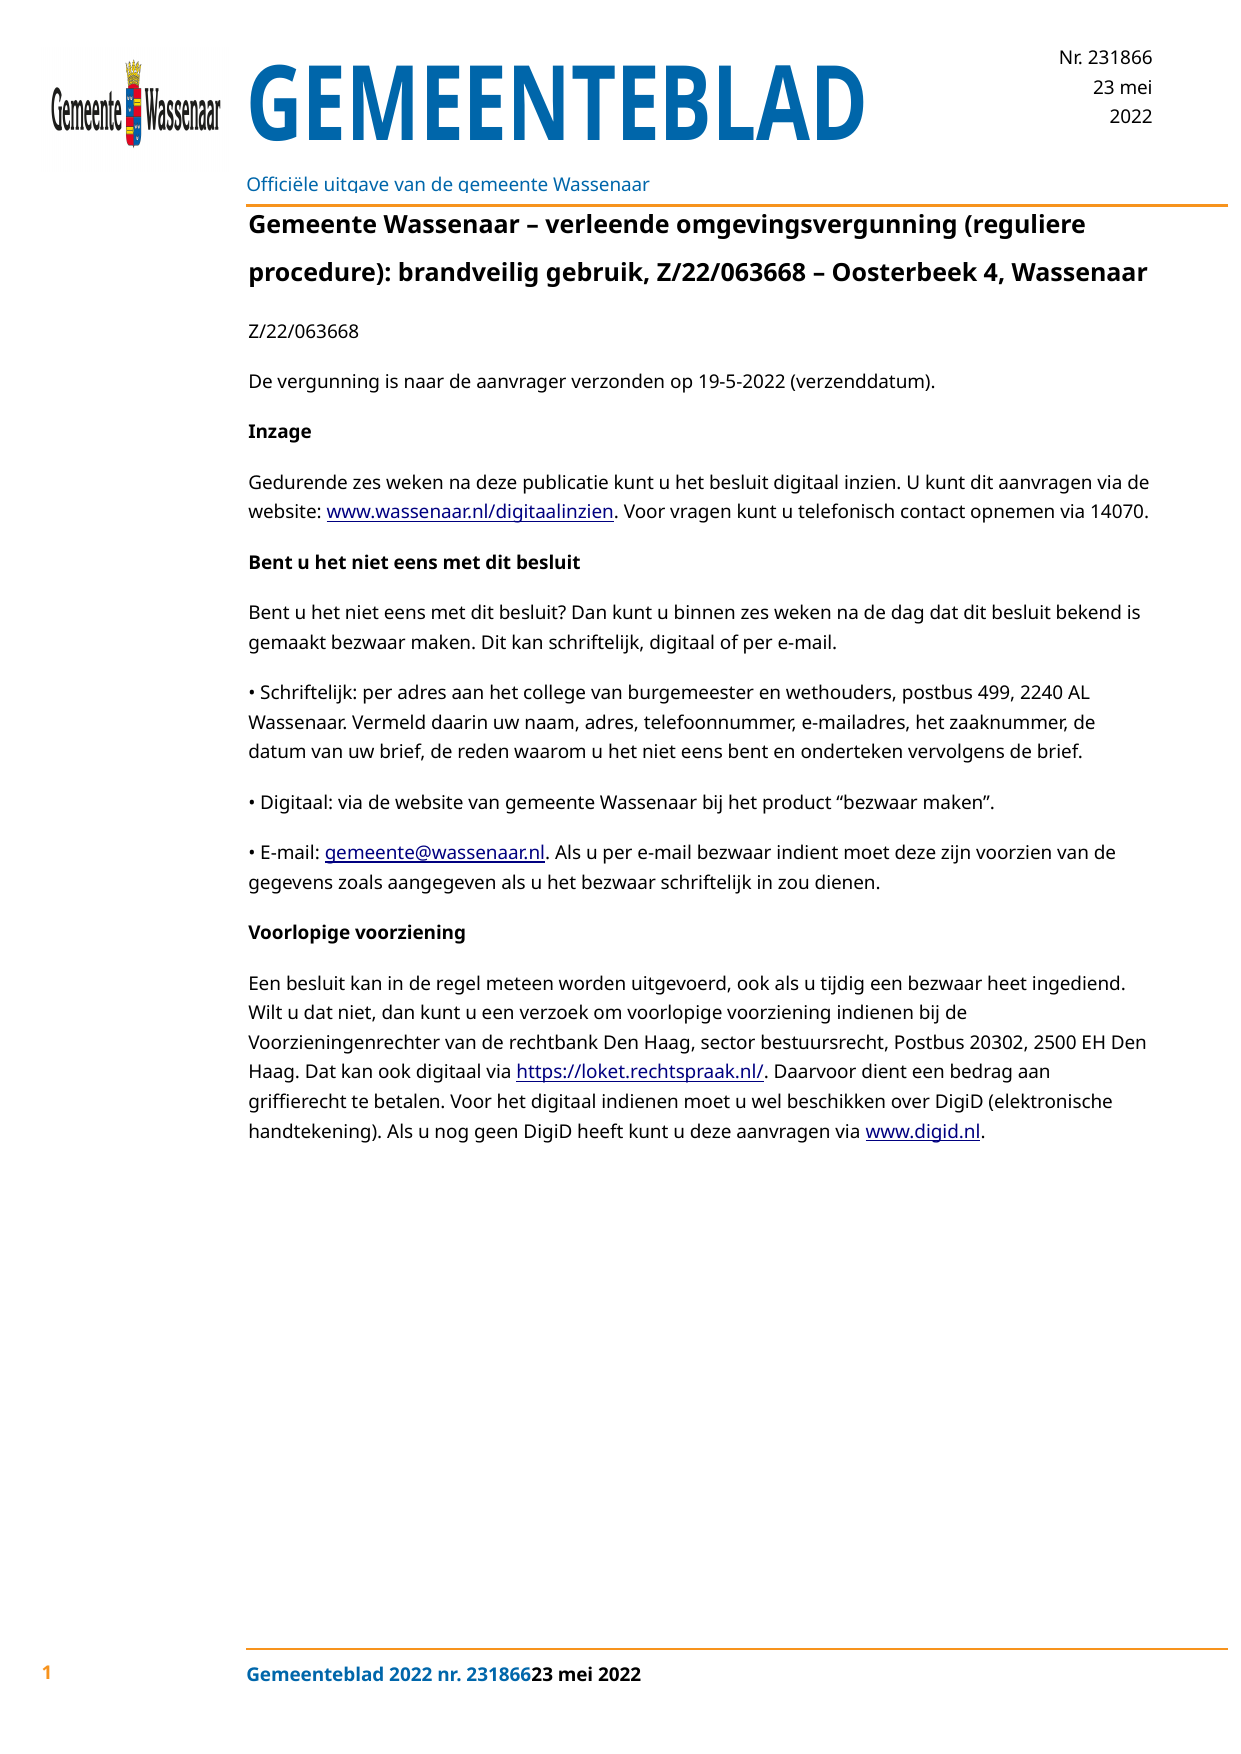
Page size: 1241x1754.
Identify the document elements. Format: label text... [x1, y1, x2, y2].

text Bent u het niet eens met dit besluit [248, 549, 1152, 575]
text • Digitaal: via de website van gemeente Wassenaar bij het product “bezwaar maken”. [248, 789, 1152, 815]
text Bent u het niet eens met dit besluit? Dan kunt u binnen zes weken na de dag dat dit besluit bekend is gemaakt bezwaar maken. Dit kan schriftelijk, digitaal of per e-mail. [248, 599, 1152, 655]
text Voorlopige voorziening [248, 919, 1152, 945]
text Gemeente Wassenaar – verleende omgevingsvergunning (reguliere procedure): brandveilig gebruik, Z/22/063668 – Oosterbeek 4, Wassenaar [248, 207, 1152, 288]
text • Schriftelijk: per adres aan het college van burgemeester en wethouders, postbus 499, 2240 AL Wassenaar. Vermeld daarin uw naam, adres, telefoonnummer, e-mailadres, het zaaknummer, de datum van uw brief, de reden waarom u het niet eens bent en onderteken vervolgens de brief. [248, 679, 1152, 764]
text Inzage [248, 419, 1152, 444]
picture [41, 47, 231, 172]
text Gedurende zes weken na deze publicatie kunt u het besluit digitaal inzien. U kunt dit aanvragen via de website: www.wassenaar.nl/digitaalinzien. Voor vragen kunt u telefonisch contact opnemen via 14070. [248, 469, 1152, 524]
text Z/22/063668 [248, 318, 1152, 344]
text Een besluit kan in de regel meteen worden uitgevoerd, ook als u tijdig een bezwaar heet ingediend. Wilt u dat niet, dan kunt u een verzoek om voorlopige voorziening indienen bij de Voorzieningenrechter van de rechtbank Den Haag, sector bestuursrecht, Postbus 20302, 2500 EH Den Haag. Dat kan ook digitaal via https://loket.rechtspraak.nl/. Daarvoor dient een bedrag aan griffierecht te betalen. Voor het digitaal indienen moet u wel beschikken over DigiD (elektronische handtekening). Als u nog geen DigiD heeft kunt u deze aanvragen via www.digid.nl. [248, 970, 1152, 1144]
text De vergunning is naar de aanvrager verzonden op 19-5-2022 (verzenddatum). [248, 368, 1152, 394]
text • E-mail: gemeente@wassenaar.nl. Als u per e-mail bezwaar indient moet deze zijn voorzien van de gegevens zoals aangegeven als u het bezwaar schriftelijk in zou dienen. [248, 839, 1152, 895]
